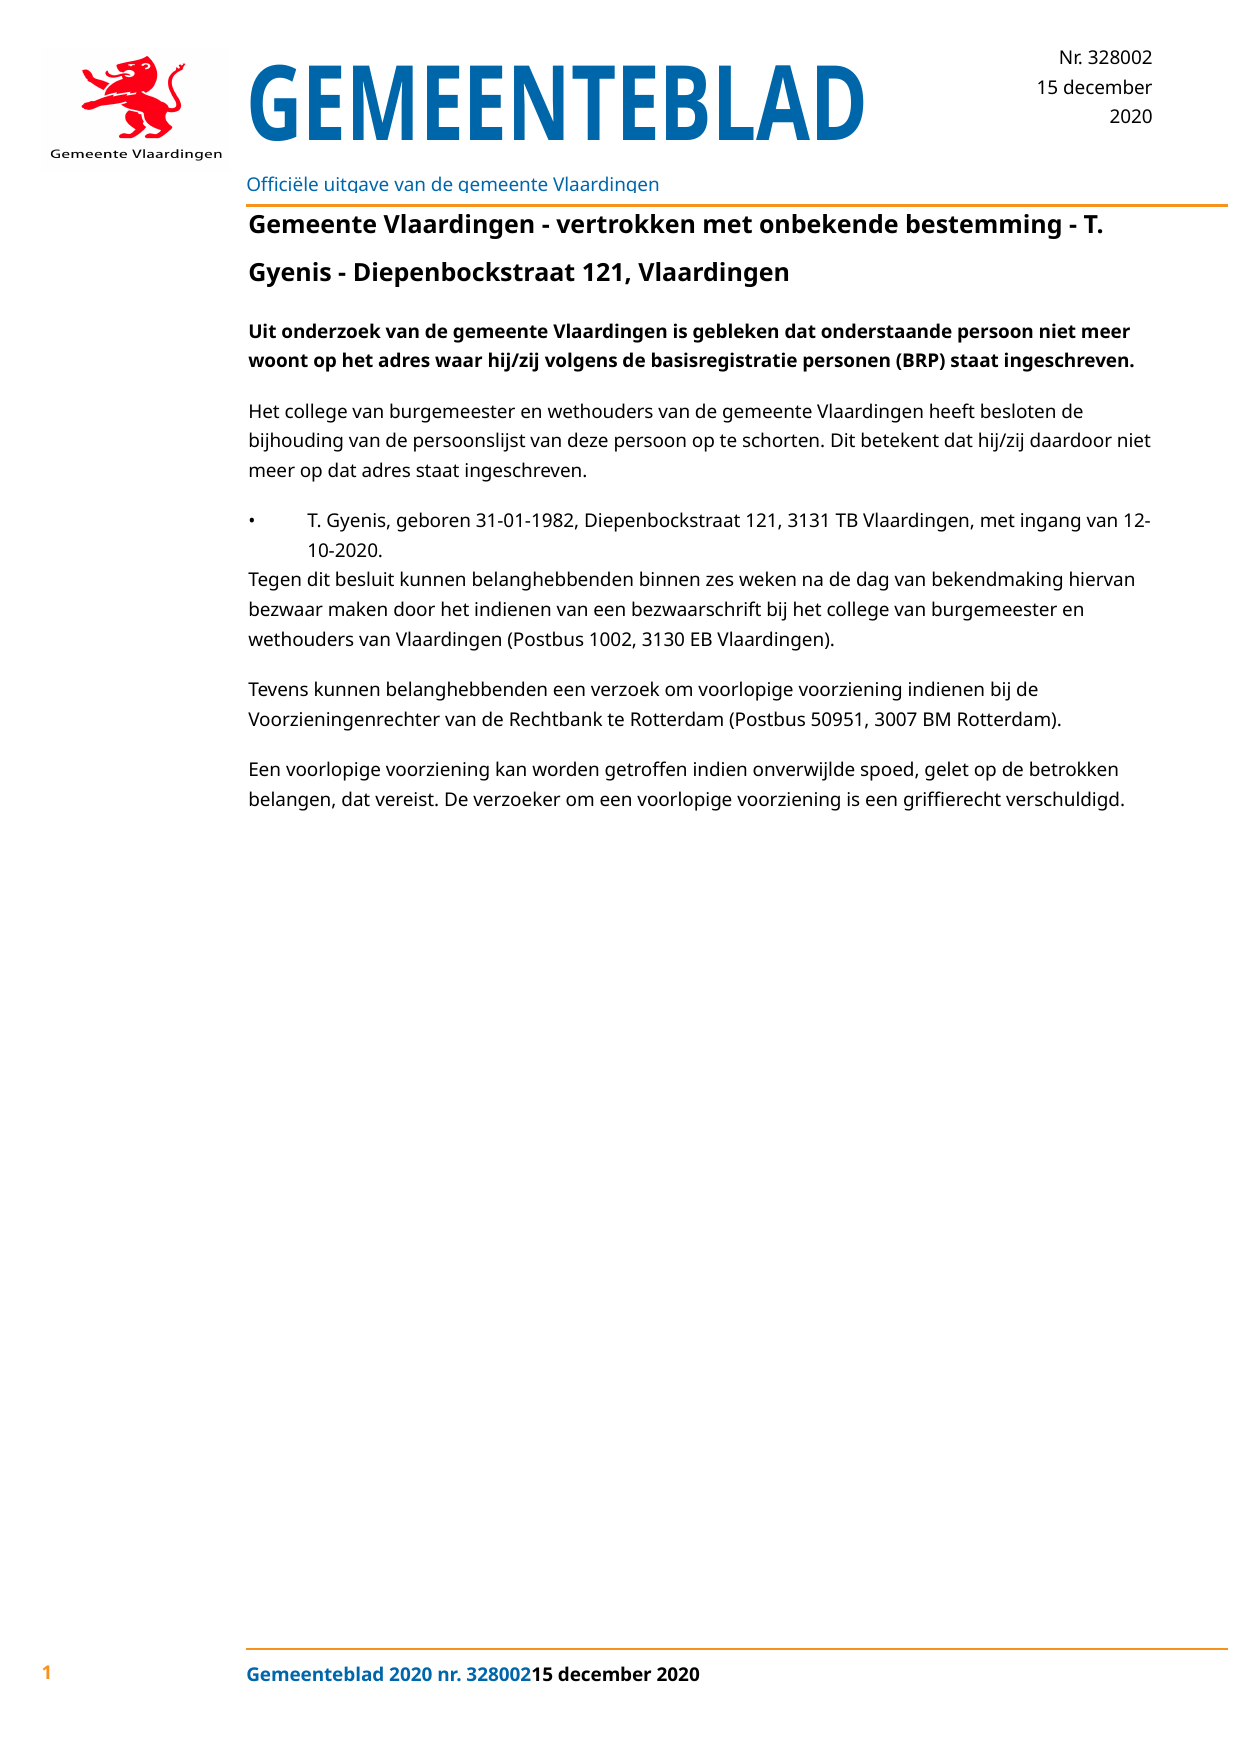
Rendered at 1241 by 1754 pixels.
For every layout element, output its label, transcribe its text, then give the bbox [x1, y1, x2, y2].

text Het college van burgemeester en wethouders van de gemeente Vlaardingen heeft besloten de bijhouding van de persoonslijst van deze persoon op te schorten. Dit betekent dat hij/zij daardoor niet meer op dat adres staat ingeschreven. [248, 398, 1152, 483]
picture [41, 47, 231, 172]
text Een voorlopige voorziening kan worden getroffen indien onverwijlde spoed, gelet op de betrokken belangen, dat vereist. De verzoeker om een voorlopige voorziening is een griffierecht verschuldigd. [248, 756, 1152, 812]
text Gemeente Vlaardingen - vertrokken met onbekende bestemming - T. Gyenis - Diepenbockstraat 121, Vlaardingen [248, 207, 1152, 288]
list T. Gyenis, geboren 31-01-1982, Diepenbockstraat 121, 3131 TB Vlaardingen, met ingang van 12-10-2020. [248, 507, 1152, 563]
text Tegen dit besluit kunnen belanghebbenden binnen zes weken na de dag van bekendmaking hiervan bezwaar maken door het indienen van een bezwaarschrift bij het college van burgemeester en wethouders van Vlaardingen (Postbus 1002, 3130 EB Vlaardingen). [248, 567, 1152, 652]
text Tevens kunnen belanghebbenden een verzoek om voorlopige voorziening indienen bij de Voorzieningenrechter van de Rechtbank te Rotterdam (Postbus 50951, 3007 BM Rotterdam). [248, 676, 1152, 732]
text Uit onderzoek van de gemeente Vlaardingen is gebleken dat onderstaande persoon niet meer woont op het adres waar hij/zij volgens de basisregistratie personen (BRP) staat ingeschreven. [248, 318, 1152, 373]
